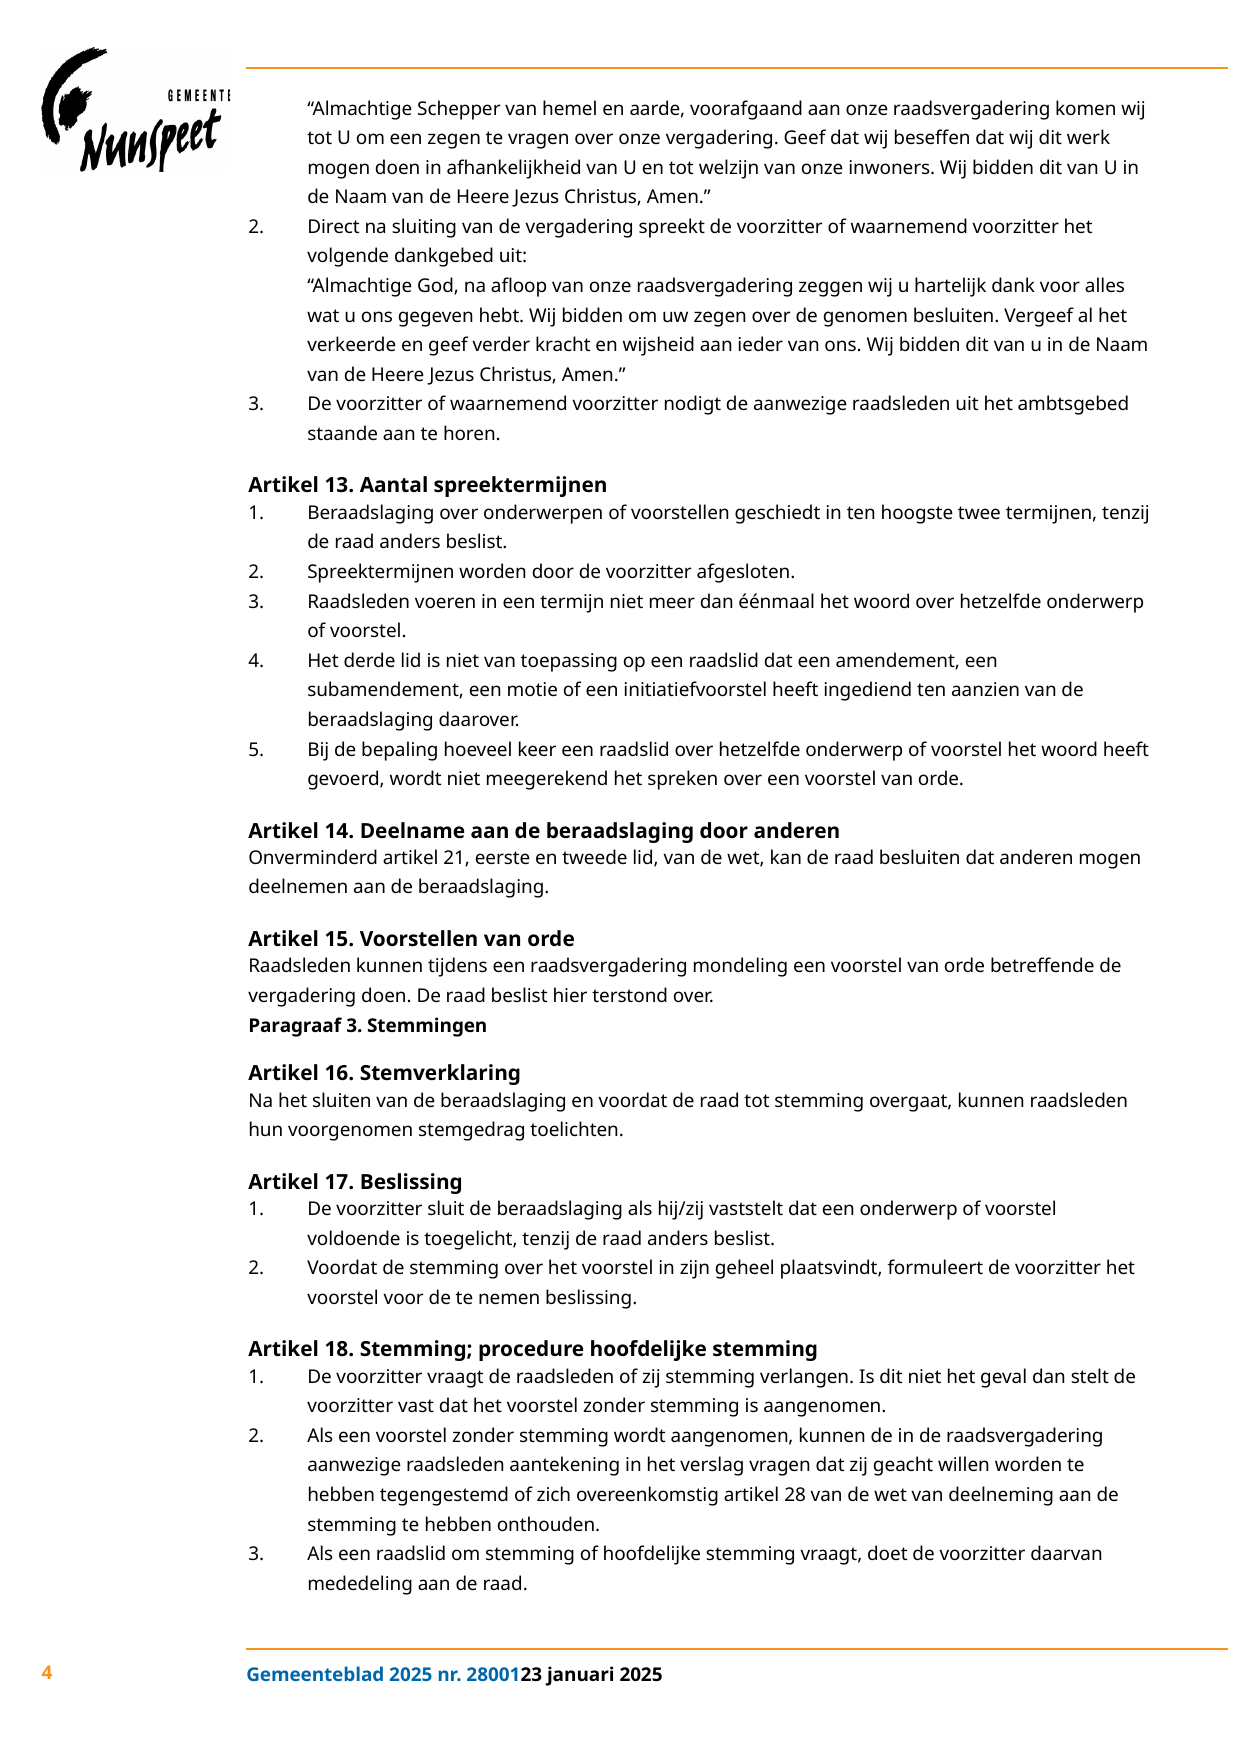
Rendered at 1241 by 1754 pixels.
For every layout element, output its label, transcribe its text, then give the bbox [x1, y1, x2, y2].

list Spreektermijnen worden door de voorzitter afgesloten. [248, 558, 1152, 584]
list Raadsleden voeren in een termijn niet meer dan éénmaal het woord over hetzelfde onderwerp of voorstel. [248, 588, 1152, 643]
picture [41, 47, 231, 172]
list “Almachtige Schepper van hemel en aarde, voorafgaand aan onze raadsvergadering komen wij tot U om een zegen te vragen over onze vergadering. Geef dat wij beseffen dat wij dit werk mogen doen in afhankelijkheid van U en tot welzijn van onze inwoners. Wij bidden dit van U in de Naam van de Heere Jezus Christus, Amen.” [248, 95, 1152, 209]
list Direct na sluiting van de vergadering spreekt de voorzitter of waarnemend voorzitter het volgende dankgebed uit: [248, 213, 1152, 268]
text Paragraaf 3. Stemmingen [248, 1012, 1152, 1037]
list De voorzitter sluit de beraadslaging als hij/zij vaststelt dat een onderwerp of voorstel voldoende is toegelicht, tenzij de raad anders beslist. [248, 1195, 1152, 1251]
text Na het sluiten van de beraadslaging en voordat de raad tot stemming overgaat, kunnen raadsleden hun voorgenomen stemgedrag toelichten. [248, 1087, 1152, 1142]
list Voordat de stemming over het voorstel in zijn geheel plaatsvindt, formuleert de voorzitter het voorstel voor de te nemen beslissing. [248, 1254, 1152, 1310]
text Artikel 18. Stemming; procedure hoofdelijke stemming [248, 1334, 1152, 1363]
text Onverminderd artikel 21, eerste en tweede lid, van de wet, kan de raad besluiten dat anderen mogen deelnemen aan de beraadslaging. [248, 844, 1152, 899]
text Raadsleden kunnen tijdens een raadsvergadering mondeling een voorstel van orde betreffende de vergadering doen. De raad beslist hier terstond over. [248, 953, 1152, 1008]
list Als een voorstel zonder stemming wordt aangenomen, kunnen de in de raadsvergadering aanwezige raadsleden aantekening in het verslag vragen dat zij geacht willen worden te hebben tegengestemd of zich overeenkomstig artikel 28 van de wet van deelneming aan de stemming te hebben onthouden. [248, 1422, 1152, 1536]
list Beraadslaging over onderwerpen of voorstellen geschiedt in ten hoogste twee termijnen, tenzij de raad anders beslist. [248, 499, 1152, 554]
text Artikel 14. Deelname aan de beraadslaging door anderen [248, 816, 1152, 844]
text Artikel 17. Beslissing [248, 1167, 1152, 1195]
text Artikel 15. Voorstellen van orde [248, 924, 1152, 953]
list De voorzitter of waarnemend voorzitter nodigt de aanwezige raadsleden uit het ambtsgebed staande aan te horen. [248, 391, 1152, 446]
list “Almachtige God, na afloop van onze raadsvergadering zeggen wij u hartelijk dank voor alles wat u ons gegeven hebt. Wij bidden om uw zegen over de genomen besluiten. Vergeef al het verkeerde en geef verder kracht en wijsheid aan ieder van ons. Wij bidden dit van u in de Naam van de Heere Jezus Christus, Amen.” [248, 272, 1152, 387]
list Als een raadslid om stemming of hoofdelijke stemming vraagt, doet de voorzitter daarvan mededeling aan de raad. [248, 1540, 1152, 1596]
text Artikel 16. Stemverklaring [248, 1058, 1152, 1087]
text Artikel 13. Aantal spreektermijnen [248, 471, 1152, 499]
list Bij de bepaling hoeveel keer een raadslid over hetzelfde onderwerp of voorstel het woord heeft gevoerd, wordt niet meegerekend het spreken over een voorstel van orde. [248, 736, 1152, 791]
list De voorzitter vraagt de raadsleden of zij stemming verlangen. Is dit niet het geval dan stelt de voorzitter vast dat het voorstel zonder stemming is aangenomen. [248, 1363, 1152, 1418]
list Het derde lid is niet van toepassing op een raadslid dat een amendement, een subamendement, een motie of een initiatiefvoorstel heeft ingediend ten aanzien van de beraadslaging daarover. [248, 647, 1152, 732]
